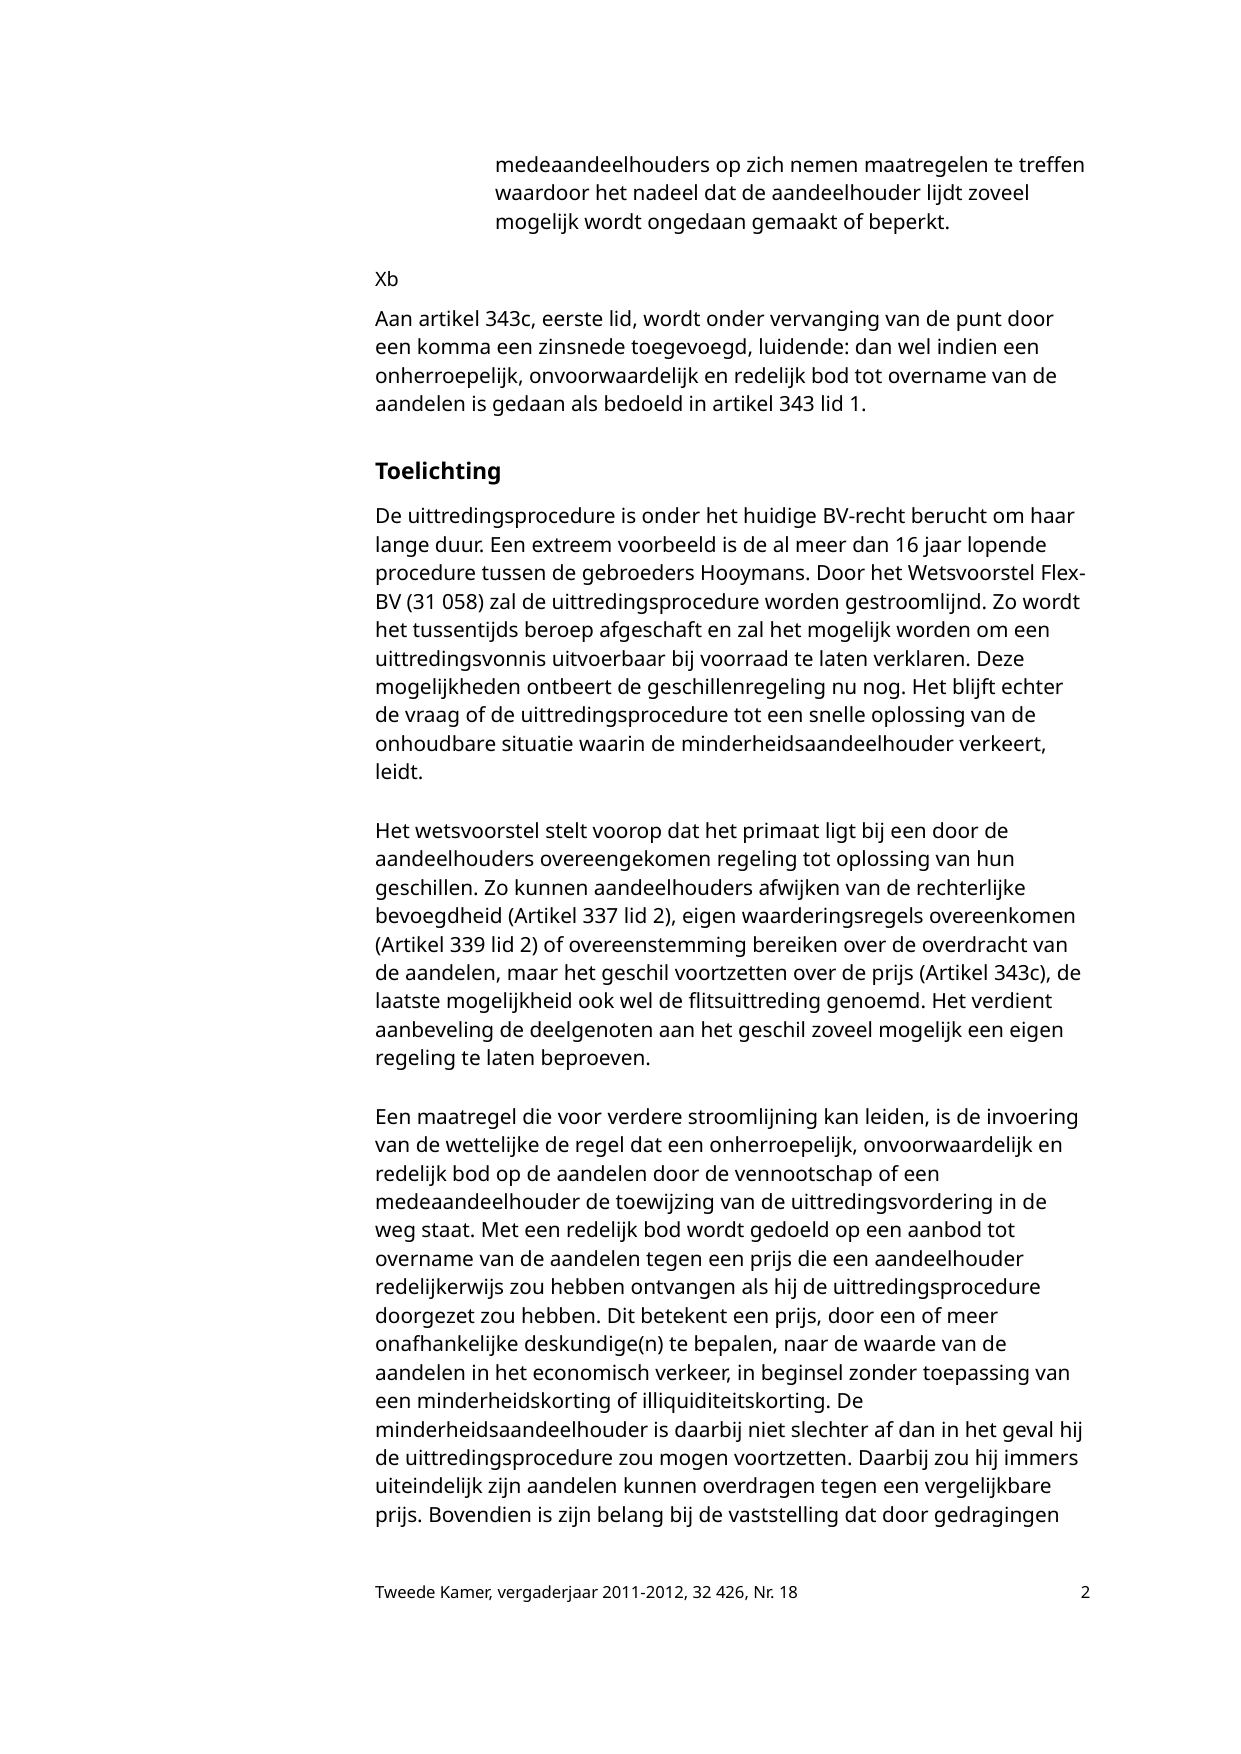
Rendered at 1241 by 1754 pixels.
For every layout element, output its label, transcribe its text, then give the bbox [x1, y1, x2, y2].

text Een maatregel die voor verdere stroomlijning kan leiden, is de invoering van de wettelijke de regel dat een onherroepelijk, onvoorwaardelijk en redelijk bod op de aandelen door de vennootschap of een medeaandeelhouder de toewijzing van de uittredingsvordering in de weg staat. Met een redelijk bod wordt gedoeld op een aanbod tot overname van de aandelen tegen een prijs die een aandeelhouder redelijkerwijs zou hebben ontvangen als hij de uittredingsprocedure doorgezet zou hebben. Dit betekent een prijs, door een of meer onafhankelijke deskundige(n) te bepalen, naar de waarde van de aandelen in het economisch verkeer, in beginsel zonder toepassing van een minderheidskorting of illiquiditeitskorting. De minderheidsaandeelhouder is daarbij niet slechter af dan in het geval hij de uittredingsprocedure zou mogen voortzetten. Daarbij zou hij immers uiteindelijk zijn aandelen kunnen overdragen tegen een vergelijkbare prijs. Bovendien is zijn belang bij de vaststelling dat door gedragingen [375, 1102, 1090, 1528]
text Xb [375, 265, 1090, 292]
text De uittredingsprocedure is onder het huidige BV-recht berucht om haar lange duur. Een extreem voorbeeld is de al meer dan 16 jaar lopende procedure tussen de gebroeders Hooymans. Door het Wetsvoorstel Flex-BV (31 058) zal de uittredingsprocedure worden gestroomlijnd. Zo wordt het tussentijds beroep afgeschaft en zal het mogelijk worden om een uittredingsvonnis uitvoerbaar bij voorraad te laten verklaren. Deze mogelijkheden ontbeert de geschillenregeling nu nog. Het blijft echter de vraag of de uittredingsprocedure tot een snelle oplossing van de onhoudbare situatie waarin de minderheidsaandeelhouder verkeert, leidt. [375, 502, 1090, 786]
subtitle Toelichting [375, 455, 1090, 487]
text Aan artikel 343c, eerste lid, wordt onder vervanging van de punt door een komma een zinsnede toegevoegd, luidende: dan wel indien een onherroepelijk, onvoorwaardelijk en redelijk bod tot overname van de aandelen is gedaan als bedoeld in artikel 343 lid 1. [375, 304, 1090, 418]
text Het wetsvoorstel stelt voorop dat het primaat ligt bij een door de aandeelhouders overeengekomen regeling tot oplossing van hun geschillen. Zo kunnen aandeelhouders afwijken van de rechterlijke bevoegdheid (Artikel 337 lid 2), eigen waarderingsregels overeenkomen (Artikel 339 lid 2) of overeenstemming bereiken over de overdracht van de aandelen, maar het geschil voortzetten over de prijs (Artikel 343c), de laatste mogelijkheid ook wel de flitsuittreding genoemd. Het verdient aanbeveling de deelgenoten aan het geschil zoveel mogelijk een eigen regeling te laten beproeven. [375, 816, 1090, 1072]
list medeaandeelhouders op zich nemen maatregelen te treffen waardoor het nadeel dat de aandeelhouder lijdt zoveel mogelijk wordt ongedaan gemaakt of beperkt. [420, 150, 1090, 235]
